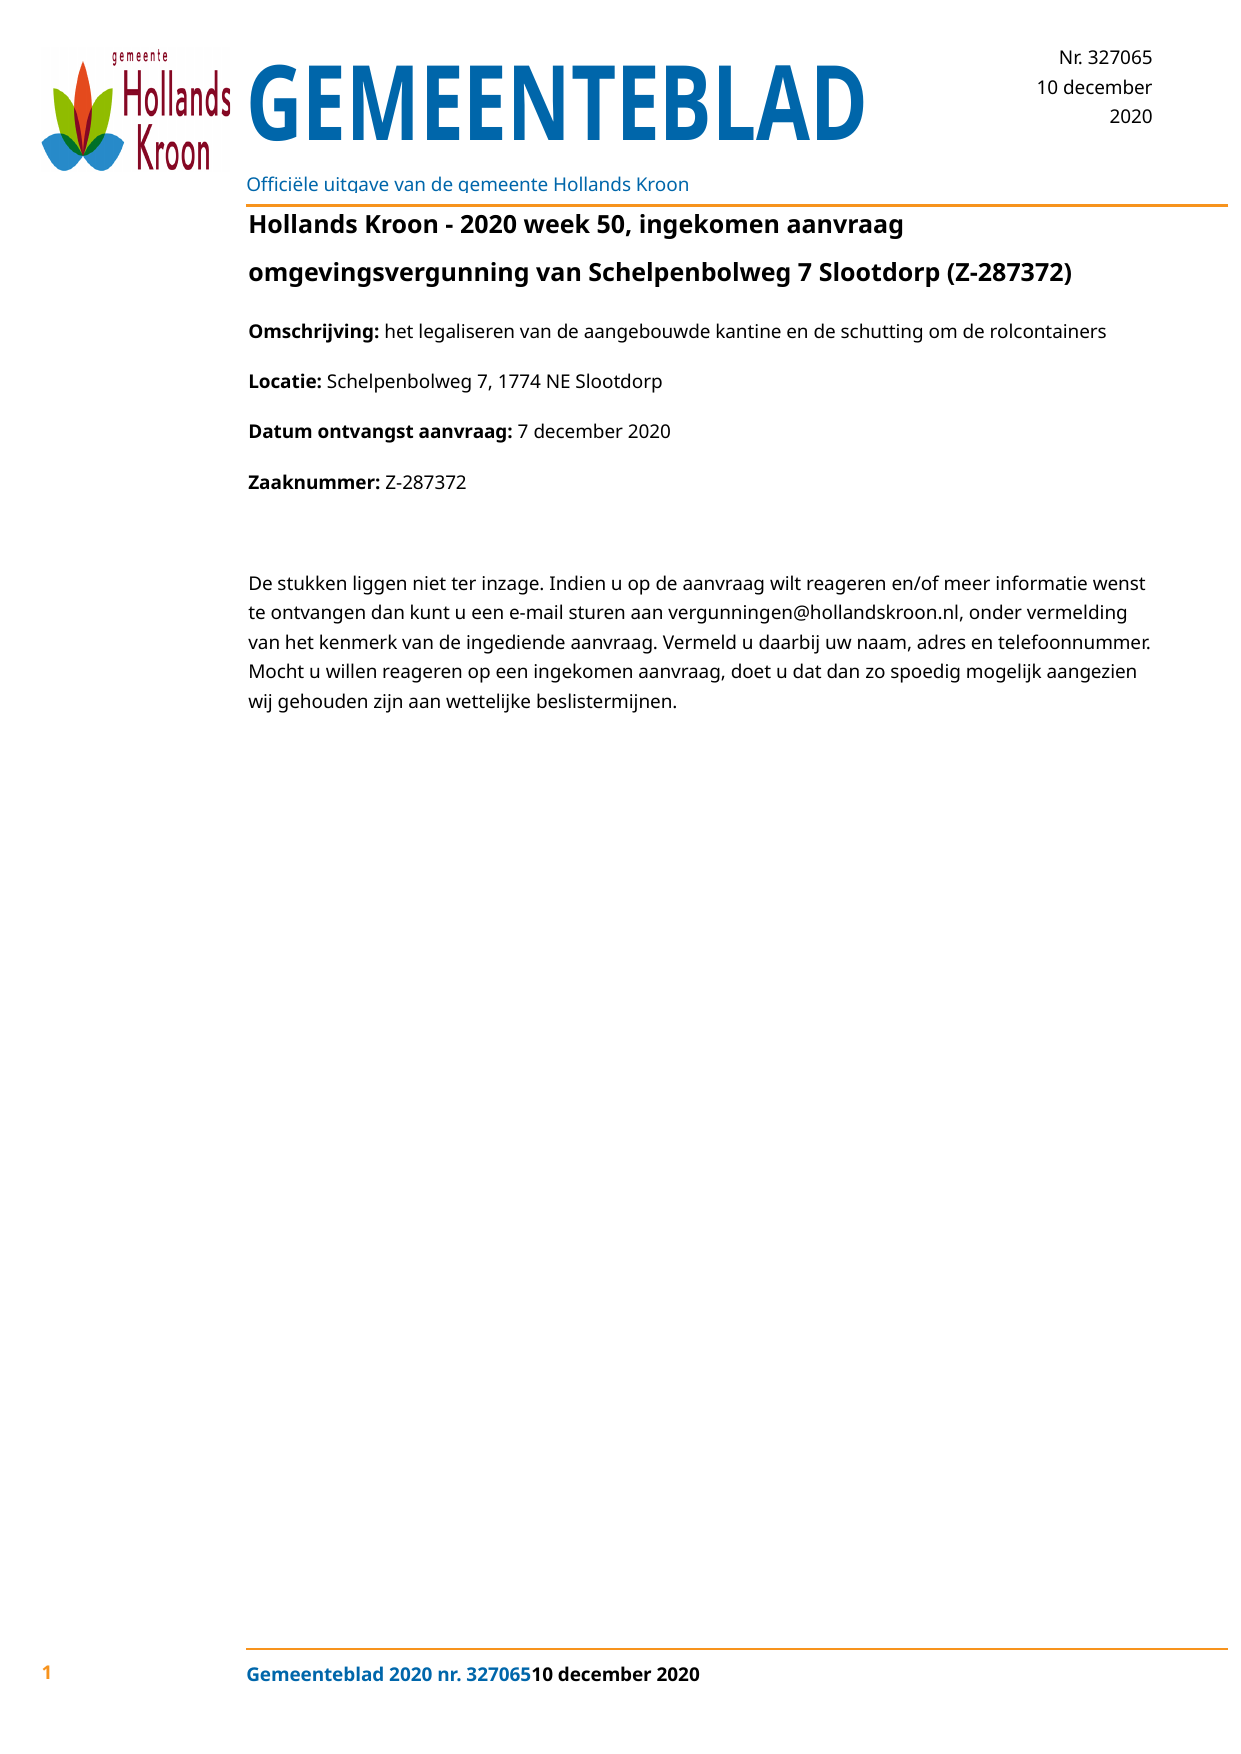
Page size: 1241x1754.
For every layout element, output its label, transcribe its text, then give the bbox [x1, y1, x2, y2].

text Hollands Kroon - 2020 week 50, ingekomen aanvraag omgevingsvergunning van Schelpenbolweg 7 Slootdorp (Z-287372) [248, 207, 1152, 288]
text Locatie: Schelpenbolweg 7, 1774 NE Slootdorp [248, 368, 1152, 394]
text Zaaknummer: Z-287372 [248, 469, 1152, 495]
text De stukken liggen niet ter inzage. Indien u op de aanvraag wilt reageren en/of meer informatie wenst te ontvangen dan kunt u een e-mail sturen aan vergunningen@hollandskroon.nl, onder vermelding van het kenmerk van de ingediende aanvraag. Vermeld u daarbij uw naam, adres en telefoonnummer. Mocht u willen reageren op een ingekomen aanvraag, doet u dat dan zo spoedig mogelijk aangezien wij gehouden zijn aan wettelijke beslistermijnen. [248, 570, 1152, 714]
picture [41, 47, 231, 172]
text Datum ontvangst aanvraag: 7 december 2020 [248, 419, 1152, 444]
text Omschrijving: het legaliseren van de aangebouwde kantine en de schutting om de rolcontainers [248, 318, 1152, 344]
